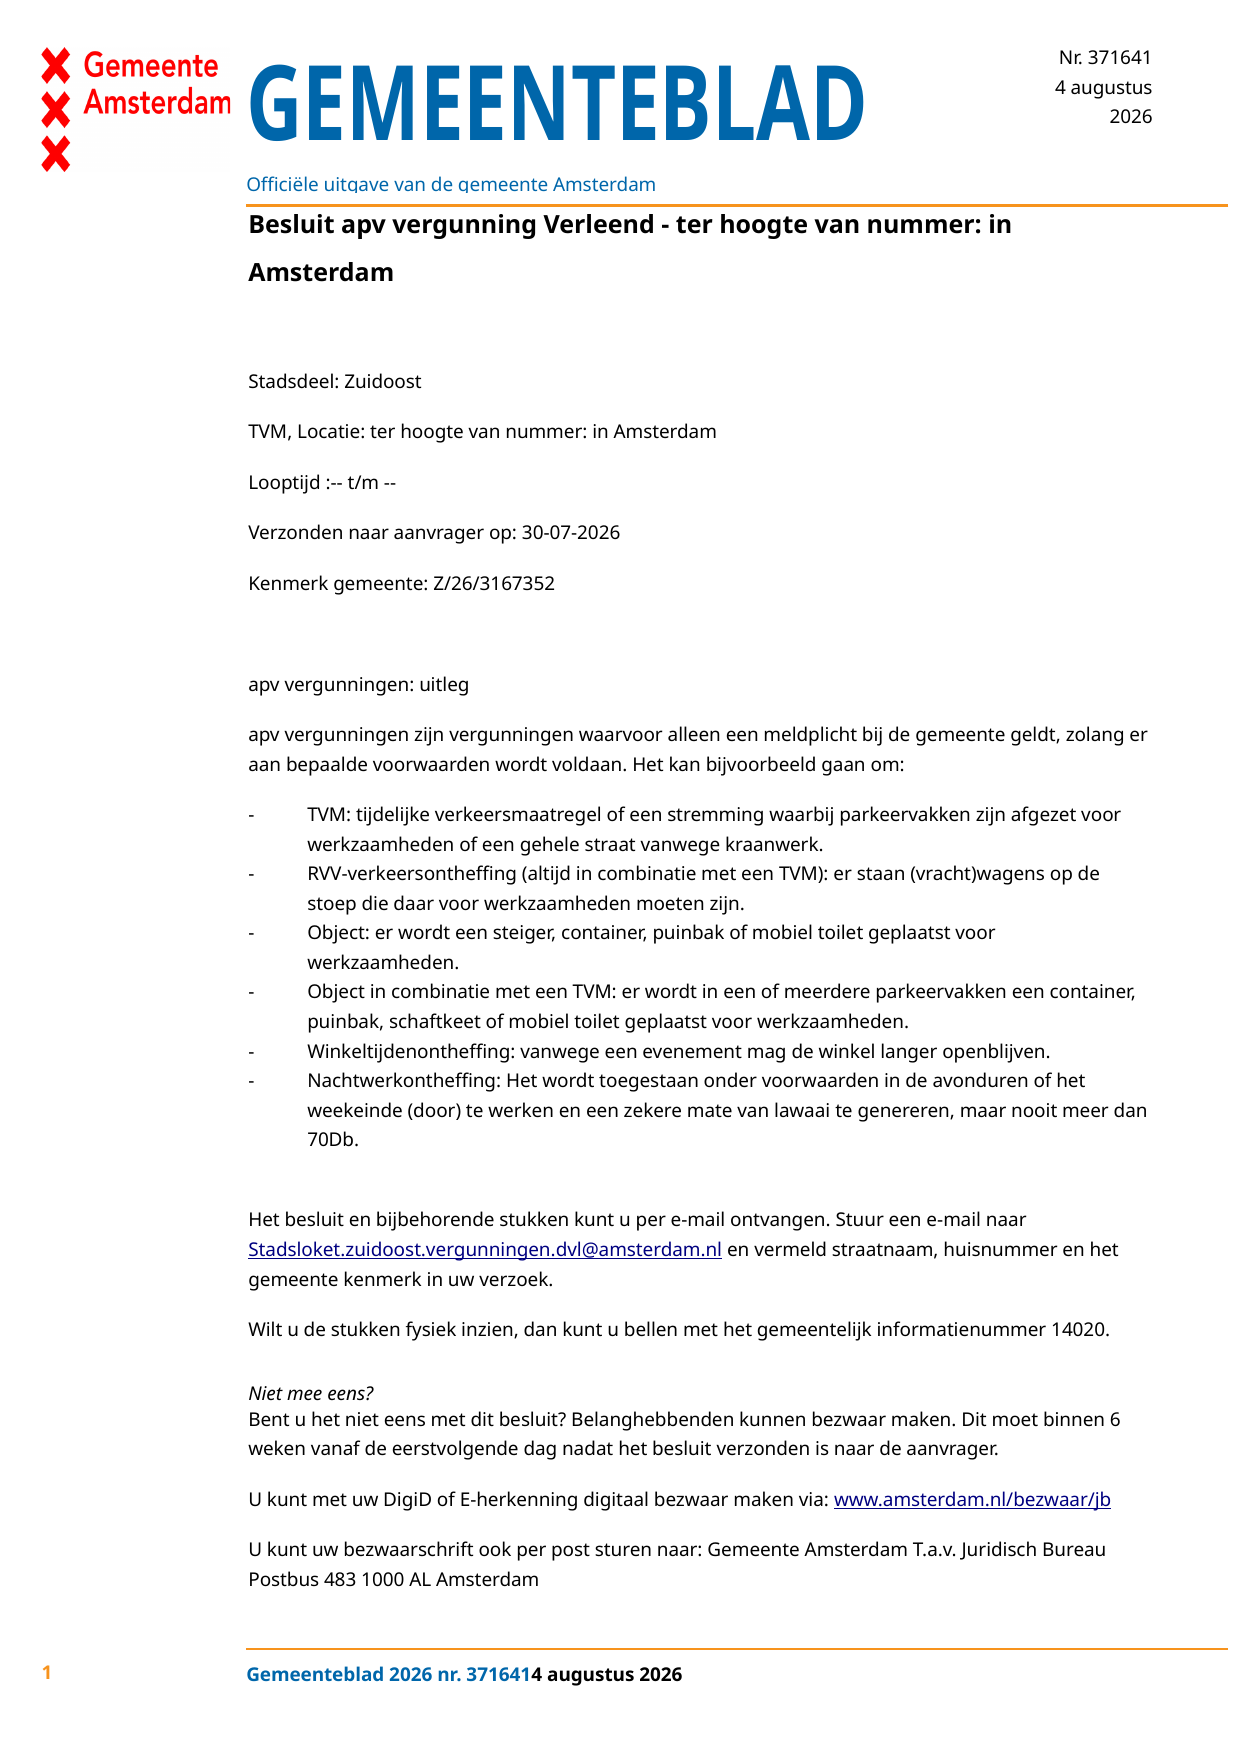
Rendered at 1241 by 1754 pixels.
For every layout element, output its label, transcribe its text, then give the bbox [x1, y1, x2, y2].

list Object: er wordt een steiger, container, puinbak of mobiel toilet geplaatst voor werkzaamheden. [248, 919, 1152, 975]
text Stadsdeel: Zuidoost [248, 368, 1152, 394]
text U kunt uw bezwaarschrift ook per post sturen naar: Gemeente Amsterdam T.a.v. Juridisch Bureau Postbus 483 1000 AL Amsterdam [248, 1536, 1152, 1592]
list Object in combinatie met een TVM: er wordt in een of meerdere parkeervakken een container, puinbak, schaftkeet of mobiel toilet geplaatst voor werkzaamheden. [248, 979, 1152, 1034]
text Niet mee eens? [248, 1380, 1152, 1406]
list RVV-verkeersontheffing (altijd in combinatie met een TVM): er staan (vracht)wagens op de stoep die daar voor werkzaamheden moeten zijn. [248, 860, 1152, 916]
text Verzonden naar aanvrager op: 30-07-2026 [248, 519, 1152, 545]
text Wilt u de stukken fysiek inzien, dan kunt u bellen met het gemeentelijk informatienummer 14020. [248, 1316, 1152, 1342]
list TVM: tijdelijke verkeersmaatregel of een stremming waarbij parkeervakken zijn afgezet voor werkzaamheden of een gehele straat vanwege kraanwerk. [248, 801, 1152, 857]
text Bent u het niet eens met dit besluit? Belanghebbenden kunnen bezwaar maken. Dit moet binnen 6 weken vanaf de eerstvolgende dag nadat het besluit verzonden is naar de aanvrager. [248, 1406, 1152, 1461]
text apv vergunningen zijn vergunningen waarvoor alleen een meldplicht bij de gemeente geldt, zolang er aan bepaalde voorwaarden wordt voldaan. Het kan bijvoorbeeld gaan om: [248, 721, 1152, 777]
list Winkeltijdenontheffing: vanwege een evenement mag de winkel langer openblijven. [248, 1038, 1152, 1064]
text Het besluit en bijbehorende stukken kunt u per e-mail ontvangen. Stuur een e-mail naar Stadsloket.zuidoost.vergunningen.dvl@amsterdam.nl en vermeld straatnaam, huisnummer en het gemeente kenmerk in uw verzoek. [248, 1207, 1152, 1292]
text Kenmerk gemeente: Z/26/3167352 [248, 570, 1152, 596]
text Besluit apv vergunning Verleend - ter hoogte van nummer: in Amsterdam [248, 207, 1152, 288]
text U kunt met uw DigiD of E-herkenning digitaal bezwaar maken via: www.amsterdam.nl/bezwaar/jb [248, 1486, 1152, 1512]
list Nachtwerkontheffing: Het wordt toegestaan onder voorwaarden in de avonduren of het weekeinde (door) te werken en een zekere mate van lawaai te genereren, maar nooit meer dan 70Db. [248, 1067, 1152, 1152]
text apv vergunningen: uitleg [248, 671, 1152, 697]
picture [41, 47, 231, 172]
text TVM, Locatie: ter hoogte van nummer: in Amsterdam [248, 419, 1152, 444]
text Looptijd :-- t/m -- [248, 469, 1152, 495]
